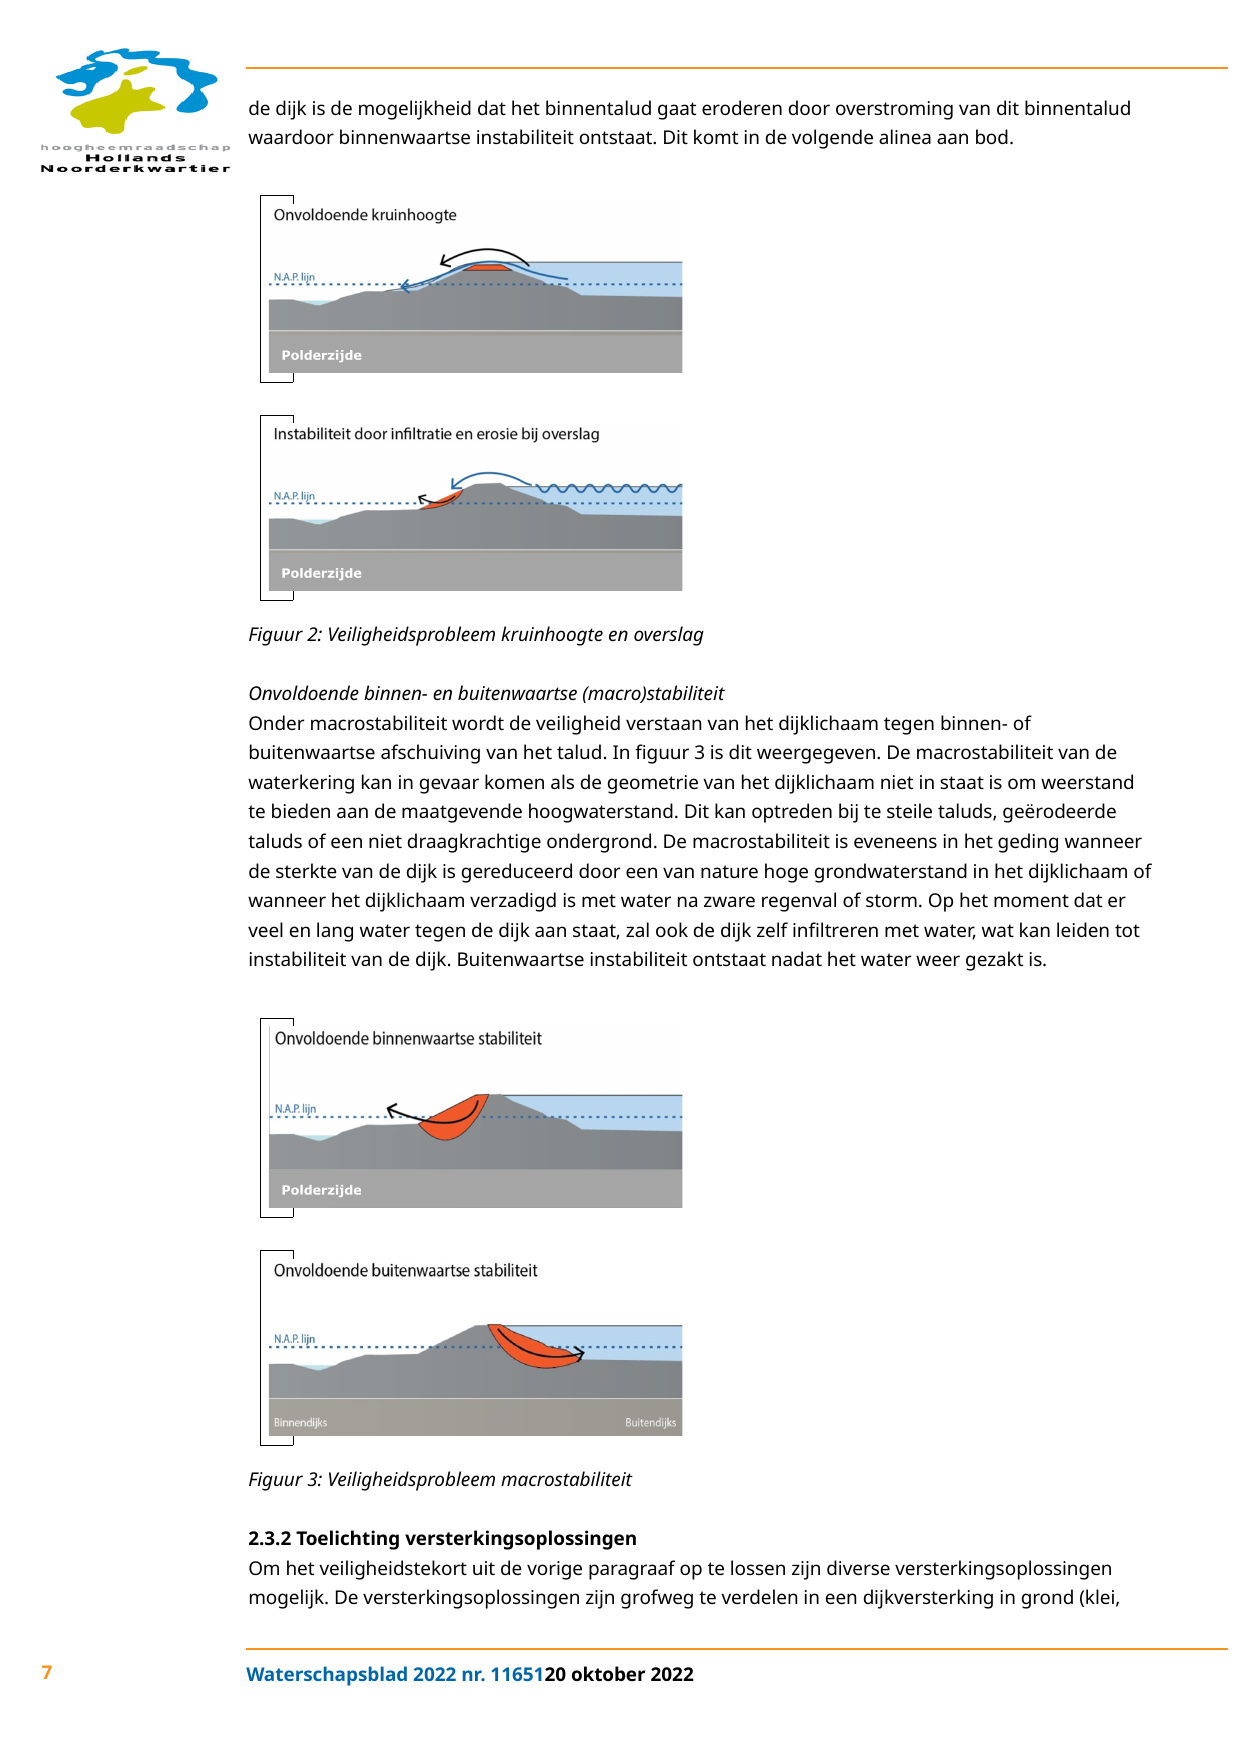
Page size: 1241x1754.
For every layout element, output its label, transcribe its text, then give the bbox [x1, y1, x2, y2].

picture [268, 1026, 683, 1208]
picture [41, 47, 231, 172]
text Figuur 3: Veiligheidsprobleem macrostabiliteit [248, 1466, 1152, 1492]
picture [268, 423, 683, 591]
text Om het veiligheidstekort uit de vorige paragraaf op te lossen zijn diverse versterkingsoplossingen mogelijk. De versterkingsoplossingen zijn grofweg te verdelen in een dijkversterking in grond (klei, [248, 1555, 1152, 1610]
text Figuur 2: Veiligheidsprobleem kruinhoogte en overslag [248, 621, 1152, 647]
picture [268, 204, 683, 373]
text 2.3.2 Toelichting versterkingsoplossingen [248, 1525, 1152, 1551]
text de dijk is de mogelijkheid dat het binnentalud gaat eroderen door overstroming van dit binnentalud waardoor binnenwaartse instabiliteit ontstaat. Dit komt in de volgende alinea aan bod. [248, 95, 1152, 150]
text Onder macrostabiliteit wordt de veiligheid verstaan van het dijklichaam tegen binnen- of buitenwaartse afschuiving van het talud. In figuur 3 is dit weergegeven. De macrostabiliteit van de waterkering kan in gevaar komen als de geometrie van het dijklichaam niet in staat is om weerstand te bieden aan de maatgevende hoogwaterstand. Dit kan optreden bij te steile taluds, geërodeerde taluds of een niet draagkrachtige ondergrond. De macrostabiliteit is eveneens in het geding wanneer de sterkte van de dijk is gereduceerd door een van nature hoge grondwaterstand in het dijklichaam of wanneer het dijklichaam verzadigd is met water na zware regenval of storm. Op het moment dat er veel en lang water tegen de dijk aan staat, zal ook de dijk zelf infiltreren met water, wat kan leiden tot instabiliteit van de dijk. Buitenwaartse instabiliteit ontstaat nadat het water weer gezakt is. [248, 710, 1152, 972]
text Onvoldoende binnen- en buitenwaartse (macro)stabiliteit [248, 680, 1152, 706]
picture [268, 1259, 683, 1436]
